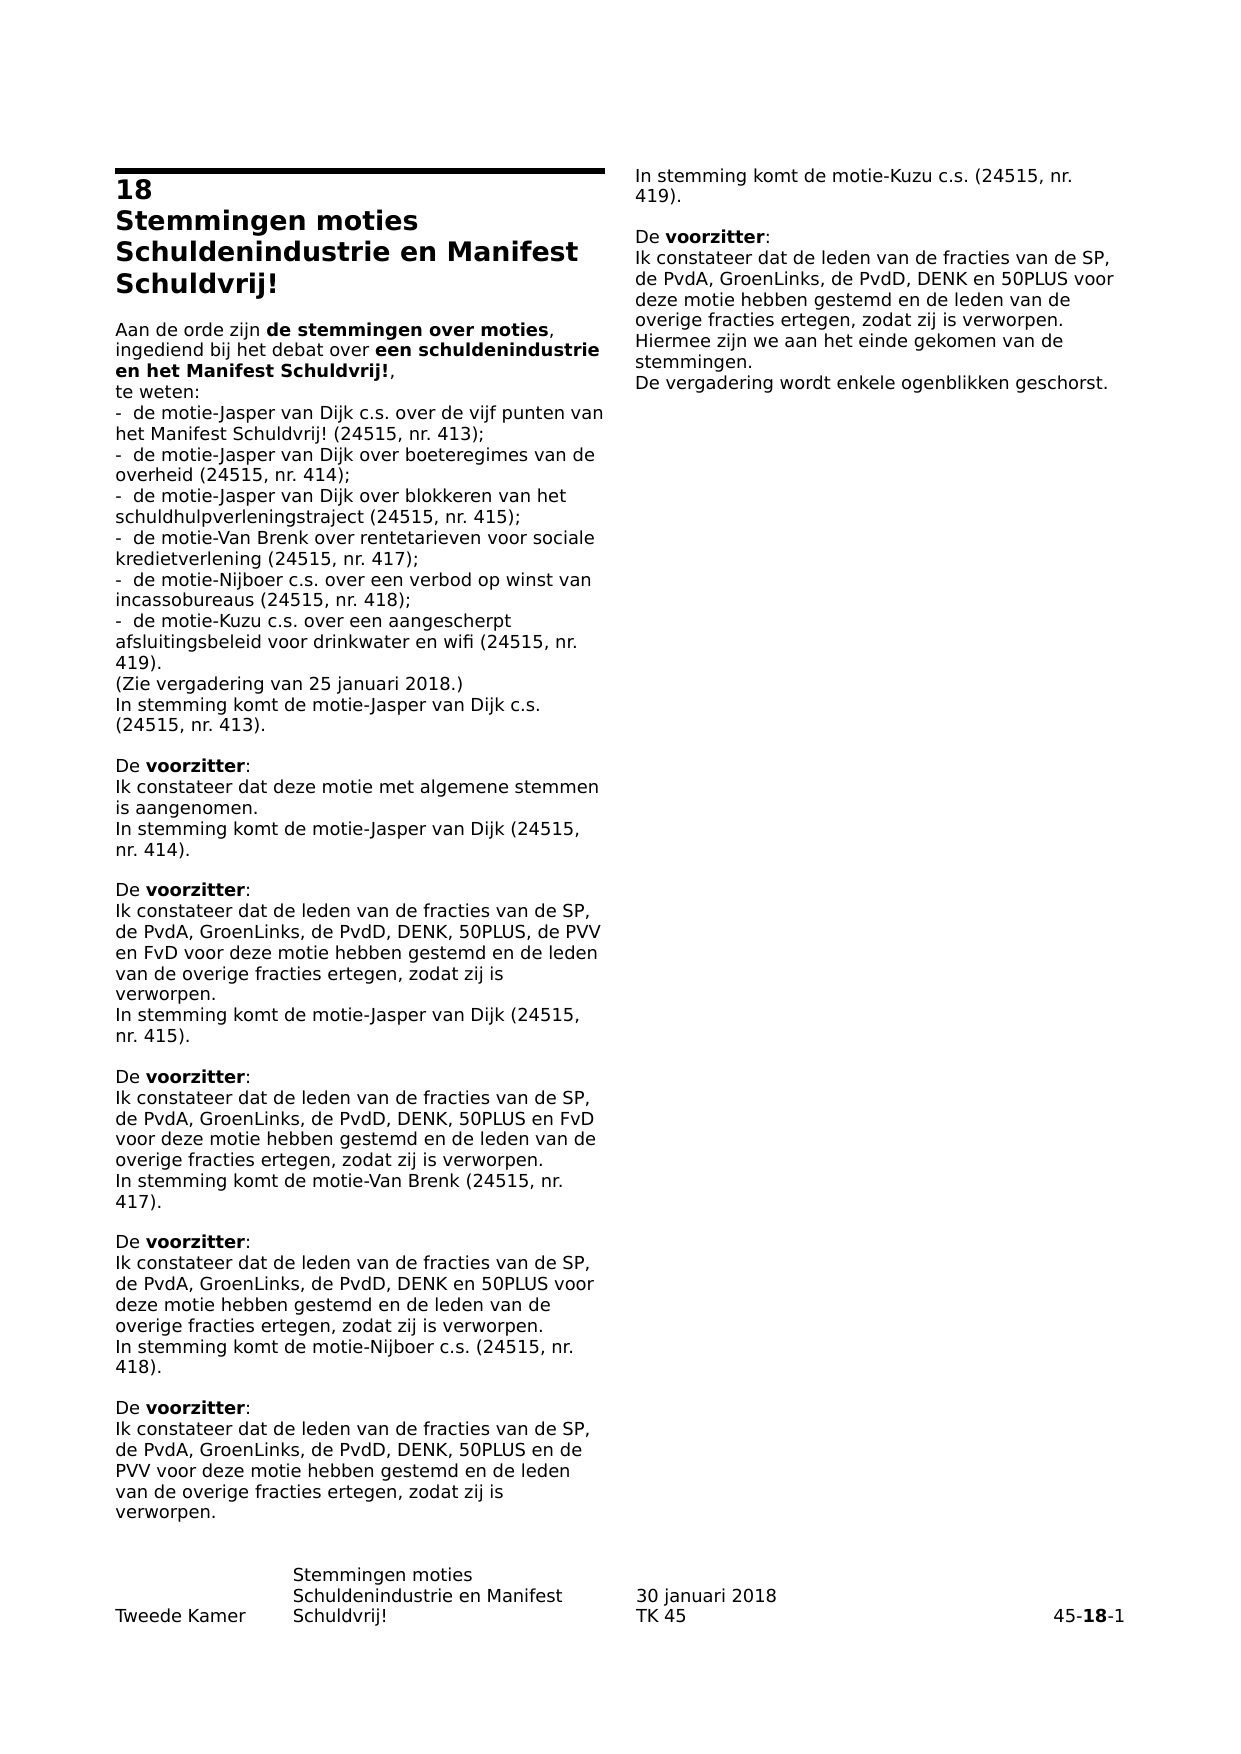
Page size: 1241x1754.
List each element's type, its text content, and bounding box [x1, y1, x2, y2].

text In stemming komt de motie-Nijboer c.s. (24515, nr. 418). [115, 1336, 605, 1378]
text Ik constateer dat de leden van de fracties van de SP, de PvdA, GroenLinks, de PvdD, DENK en 50PLUS voor deze motie hebben gestemd en de leden van de overige fracties ertegen, zodat zij is verworpen. [115, 1253, 605, 1336]
text De voorzitter: [635, 227, 1125, 248]
text Ik constateer dat deze motie met algemene stemmen is aangenomen. [115, 777, 605, 818]
text De voorzitter: [115, 756, 605, 777]
text Ik constateer dat de leden van de fracties van de SP, de PvdA, GroenLinks, de PvdD, DENK en 50PLUS voor deze motie hebben gestemd en de leden van de overige fracties ertegen, zodat zij is verworpen. [635, 248, 1125, 331]
text (Zie vergadering van 25 januari 2018.) [115, 673, 605, 694]
list de motie-Jasper van Dijk over boeteregimes van de overheid (24515, nr. 414); [115, 444, 605, 486]
text De voorzitter: [115, 1398, 605, 1419]
list de motie-Nijboer c.s. over een verbod op winst van incassobureaus (24515, nr. 418); [115, 569, 605, 611]
text Ik constateer dat de leden van de fracties van de SP, de PvdA, GroenLinks, de PvdD, DENK, 50PLUS en de PVV voor deze motie hebben gestemd en de leden van de overige fracties ertegen, zodat zij is verworpen. [115, 1419, 605, 1523]
list de motie-Van Brenk over rentetarieven voor sociale kredietverlening (24515, nr. 417); [115, 528, 605, 569]
text te weten: [115, 382, 605, 403]
text De voorzitter: [115, 1067, 605, 1087]
title 18 Stemmingen moties Schuldenindustrie en Manifest Schuldvrij! [115, 174, 605, 299]
text In stemming komt de motie-Jasper van Dijk c.s. (24515, nr. 413). [115, 694, 605, 736]
text In stemming komt de motie-Jasper van Dijk (24515, nr. 414). [115, 818, 605, 860]
list de motie-Jasper van Dijk over blokkeren van het schuldhulpverleningstraject (24515, nr. 415); [115, 486, 605, 528]
text De voorzitter: [115, 880, 605, 901]
text De voorzitter: [115, 1232, 605, 1253]
text Ik constateer dat de leden van de fracties van de SP, de PvdA, GroenLinks, de PvdD, DENK, 50PLUS, de PVV en FvD voor deze motie hebben gestemd en de leden van de overige fracties ertegen, zodat zij is verworpen. [115, 901, 605, 1005]
text Ik constateer dat de leden van de fracties van de SP, de PvdA, GroenLinks, de PvdD, DENK, 50PLUS en FvD voor deze motie hebben gestemd en de leden van de overige fracties ertegen, zodat zij is verworpen. [115, 1087, 605, 1171]
list de motie-Kuzu c.s. over een aangescherpt afsluitingsbeleid voor drinkwater en wifi (24515, nr. 419). [115, 611, 605, 673]
text De vergadering wordt enkele ogenblikken geschorst. [635, 373, 1125, 393]
text In stemming komt de motie-Van Brenk (24515, nr. 417). [115, 1171, 605, 1212]
text Hiermee zijn we aan het einde gekomen van de stemmingen. [635, 331, 1125, 373]
text In stemming komt de motie-Jasper van Dijk (24515, nr. 415). [115, 1005, 605, 1047]
text In stemming komt de motie-Kuzu c.s. (24515, nr. 419). [635, 165, 1125, 207]
list de motie-Jasper van Dijk c.s. over de vijf punten van het Manifest Schuldvrij! (24515, nr. 413); [115, 403, 605, 444]
text Aan de orde zijn de stemmingen over moties, ingediend bij het debat over een schuldenindustrie en het Manifest Schuldvrij!, [115, 319, 605, 382]
